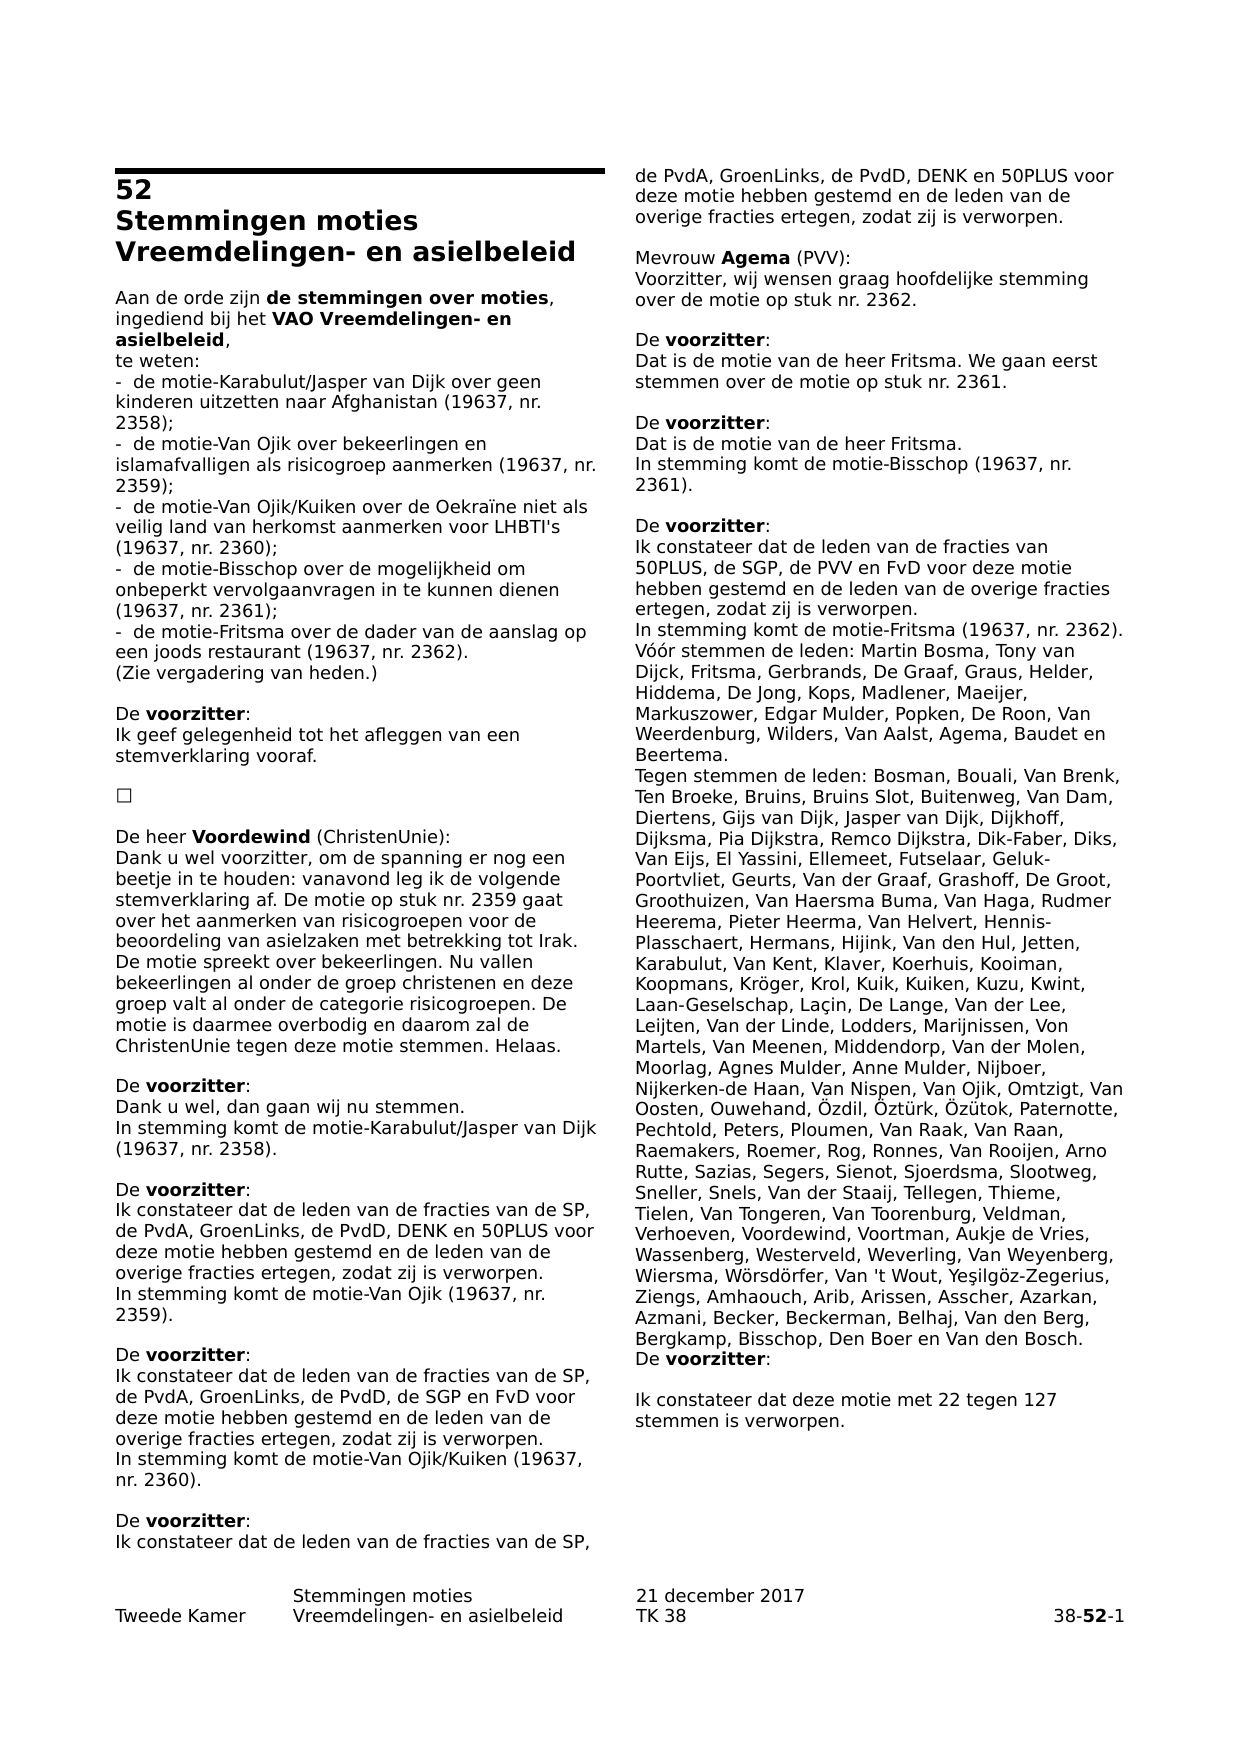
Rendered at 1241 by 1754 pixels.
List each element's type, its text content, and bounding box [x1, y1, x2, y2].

text De voorzitter: [115, 704, 605, 725]
text Ik constateer dat de leden van de fracties van de SP, [115, 1532, 605, 1552]
text de PvdA, GroenLinks, de PvdD, DENK en 50PLUS voor deze motie hebben gestemd en de leden van de overige fracties ertegen, zodat zij is verworpen. [635, 165, 1125, 228]
text (Zie vergadering van heden.) [115, 663, 605, 684]
text De voorzitter: [635, 516, 1125, 537]
text Ik constateer dat de leden van de fracties van de SP, de PvdA, GroenLinks, de PvdD, de SGP en FvD voor deze motie hebben gestemd en de leden van de overige fracties ertegen, zodat zij is verworpen. [115, 1366, 605, 1449]
text Dank u wel voorzitter, om de spanning er nog een beetje in te houden: vanavond leg ik de volgende stemverklaring af. De motie op stuk nr. 2359 gaat over het aanmerken van risicogroepen voor de beoordeling van asielzaken met betrekking tot Irak. De motie spreekt over bekeerlingen. Nu vallen bekeerlingen al onder de groep christenen en deze groep valt al onder de categorie risicogroepen. De motie is daarmee overbodig en daarom zal de ChristenUnie tegen deze motie stemmen. Helaas. [115, 848, 605, 1056]
text ⬜ [115, 786, 605, 807]
list de motie-Van Ojik over bekeerlingen en islamafvalligen als risicogroep aanmerken (19637, nr. 2359); [115, 434, 605, 496]
list de motie-Van Ojik/Kuiken over de Oekraïne niet als veilig land van herkomst aanmerken voor LHBTI's (19637, nr. 2360); [115, 496, 605, 559]
text De voorzitter: [115, 1076, 605, 1097]
text Dat is de motie van de heer Fritsma. [635, 433, 1125, 454]
text Ik constateer dat de leden van de fracties van de SP, de PvdA, GroenLinks, de PvdD, DENK en 50PLUS voor deze motie hebben gestemd en de leden van de overige fracties ertegen, zodat zij is verworpen. [115, 1200, 605, 1283]
text In stemming komt de motie-Fritsma (19637, nr. 2362). [635, 620, 1125, 641]
list de motie-Karabulut/Jasper van Dijk over geen kinderen uitzetten naar Afghanistan (19637, nr. 2358); [115, 371, 605, 434]
text In stemming komt de motie-Van Ojik (19637, nr. 2359). [115, 1283, 605, 1325]
text In stemming komt de motie-Bisschop (19637, nr. 2361). [635, 454, 1125, 496]
text De voorzitter: [635, 413, 1125, 433]
text Ik constateer dat de leden van de fracties van 50PLUS, de SGP, de PVV en FvD voor deze motie hebben gestemd en de leden van de overige fracties ertegen, zodat zij is verworpen. [635, 537, 1125, 620]
text Tegen stemmen de leden: Bosman, Bouali, Van Brenk, Ten Broeke, Bruins, Bruins Slot, Buitenweg, Van Dam, Diertens, Gijs van Dijk, Jasper van Dijk, Dijkhoff, Dijksma, Pia Dijkstra, Remco Dijkstra, Dik-Faber, Diks, Van Eijs, El Yassini, Ellemeet, Futselaar, Geluk-Poortvliet, Geurts, Van der Graaf, Grashoff, De Groot, Groothuizen, Van Haersma Buma, Van Haga, Rudmer Heerema, Pieter Heerma, Van Helvert, Hennis-Plasschaert, Hermans, Hijink, Van den Hul, Jetten, Karabulut, Van Kent, Klaver, Koerhuis, Kooiman, Koopmans, Kröger, Krol, Kuik, Kuiken, Kuzu, Kwint, Laan-Geselschap, Laçin, De Lange, Van der Lee, Leijten, Van der Linde, Lodders, Marijnissen, Von Martels, Van Meenen, Middendorp, Van der Molen, Moorlag, Agnes Mulder, Anne Mulder, Nijboer, Nijkerken-de Haan, Van Nispen, Van Ojik, Omtzigt, Van Oosten, Ouwehand, Özdil, Öztürk, Özütok, Paternotte, Pechtold, Peters, Ploumen, Van Raak, Van Raan, Raemakers, Roemer, Rog, Ronnes, Van Rooijen, Arno Rutte, Sazias, Segers, Sienot, Sjoerdsma, Slootweg, Sneller, Snels, Van der Staaij, Tellegen, Thieme, Tielen, Van Tongeren, Van Toorenburg, Veldman, Verhoeven, Voordewind, Voortman, Aukje de Vries, Wassenberg, Westerveld, Weverling, Van Weyenberg, Wiersma, Wörsdörfer, Van 't Wout, Yeşilgöz-Zegerius, Ziengs, Amhaouch, Arib, Arissen, Asscher, Azarkan, Azmani, Becker, Beckerman, Belhaj, Van den Berg, Bergkamp, Bisschop, Den Boer en Van den Bosch. [635, 766, 1125, 1349]
list de motie-Fritsma over de dader van de aanslag op een joods restaurant (19637, nr. 2362). [115, 621, 605, 663]
text In stemming komt de motie-Van Ojik/Kuiken (19637, nr. 2360). [115, 1449, 605, 1491]
text In stemming komt de motie-Karabulut/Jasper van Dijk (19637, nr. 2358). [115, 1118, 605, 1159]
text Dank u wel, dan gaan wij nu stemmen. [115, 1097, 605, 1118]
text Dat is de motie van de heer Fritsma. We gaan eerst stemmen over de motie op stuk nr. 2361. [635, 351, 1125, 393]
text De voorzitter: [635, 1349, 1125, 1370]
text te weten: [115, 351, 605, 371]
text De heer Voordewind (ChristenUnie): [115, 827, 605, 848]
text De voorzitter: [115, 1511, 605, 1532]
text Aan de orde zijn de stemmingen over moties, ingediend bij het VAO Vreemdelingen- en asielbeleid, [115, 288, 605, 351]
text Ik constateer dat deze motie met 22 tegen 127 stemmen is verworpen. [635, 1390, 1125, 1431]
text De voorzitter: [115, 1179, 605, 1200]
text Mevrouw Agema (PVV): [635, 248, 1125, 268]
text De voorzitter: [115, 1345, 605, 1366]
list de motie-Bisschop over de mogelijkheid om onbeperkt vervolgaanvragen in te kunnen dienen (19637, nr. 2361); [115, 559, 605, 621]
title 52 Stemmingen moties Vreemdelingen- en asielbeleid [115, 174, 605, 268]
text Voorzitter, wij wensen graag hoofdelijke stemming over de motie op stuk nr. 2362. [635, 268, 1125, 310]
text Ik geef gelegenheid tot het afleggen van een stemverklaring vooraf. [115, 725, 605, 766]
text De voorzitter: [635, 330, 1125, 351]
text Vóór stemmen de leden: Martin Bosma, Tony van Dijck, Fritsma, Gerbrands, De Graaf, Graus, Helder, Hiddema, De Jong, Kops, Madlener, Maeijer, Markuszower, Edgar Mulder, Popken, De Roon, Van Weerdenburg, Wilders, Van Aalst, Agema, Baudet en Beertema. [635, 641, 1125, 766]
